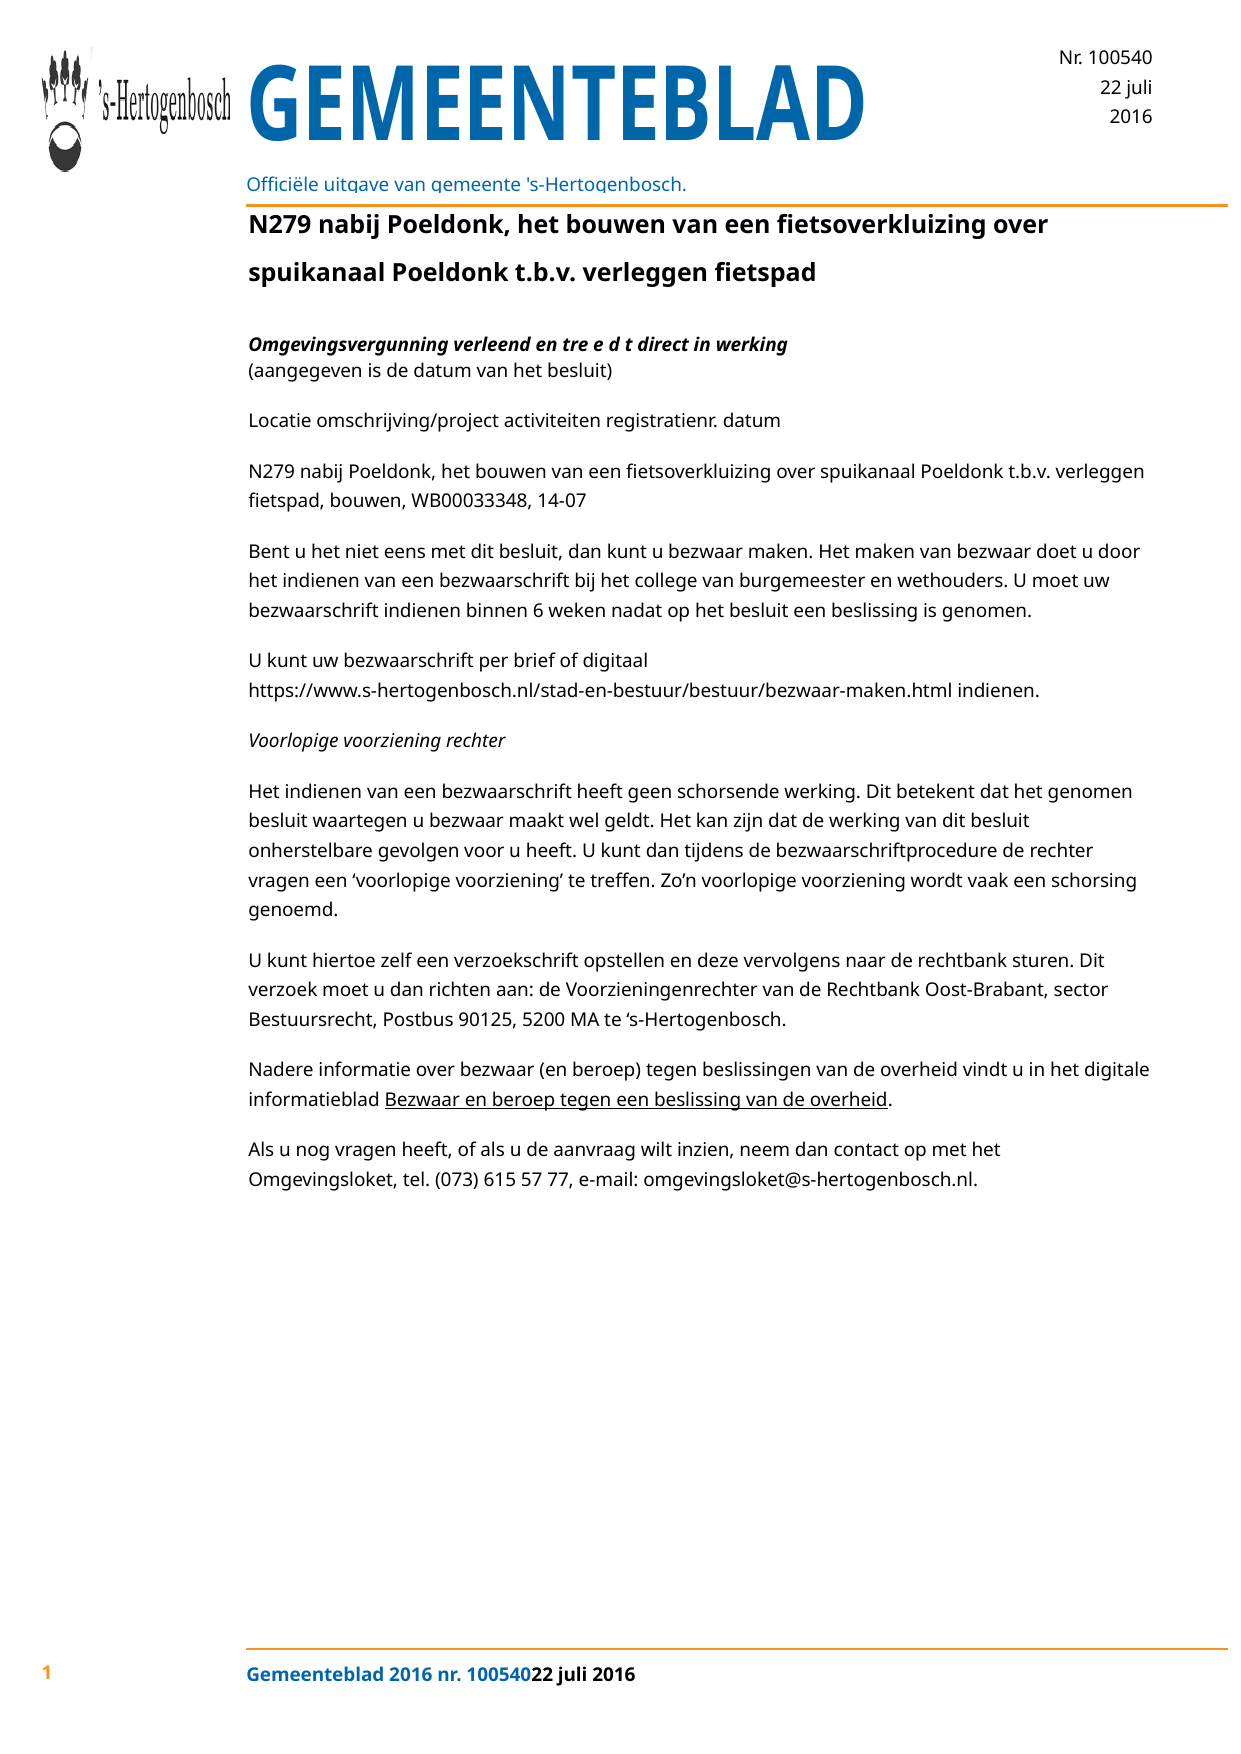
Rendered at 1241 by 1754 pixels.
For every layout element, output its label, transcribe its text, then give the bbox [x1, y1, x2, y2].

text Bent u het niet eens met dit besluit, dan kunt u bezwaar maken. Het maken van bezwaar doet u door het indienen van een bezwaarschrift bij het college van burgemeester en wethouders. U moet uw bezwaarschrift indienen binnen 6 weken nadat op het besluit een beslissing is genomen. [248, 538, 1152, 623]
text Locatie omschrijving/project activiteiten registratienr. datum [248, 408, 1152, 433]
text Nadere informatie over bezwaar (en beroep) tegen beslissingen van de overheid vindt u in het digitale informatieblad Bezwaar en beroep tegen een beslissing van de overheid. [248, 1056, 1152, 1112]
text N279 nabij Poeldonk, het bouwen van een fietsoverkluizing over spuikanaal Poeldonk t.b.v. verleggen fietspad, bouwen, WB00033348, 14-07 [248, 458, 1152, 513]
text Als u nog vragen heeft, of als u de aanvraag wilt inzien, neem dan contact op met het Omgevingsloket, tel. (073) 615 57 77, e-mail: omgevingsloket@s-hertogenbosch.nl. [248, 1136, 1152, 1192]
text U kunt hiertoe zelf een verzoekschrift opstellen en deze vervolgens naar de rechtbank sturen. Dit verzoek moet u dan richten aan: de Voorzieningenrechter van de Rechtbank Oost-Brabant, sector Bestuursrecht, Postbus 90125, 5200 MA te ‘s-Hertogenbosch. [248, 947, 1152, 1032]
text Omgevingsvergunning verleend en tre e d t direct in werking [248, 331, 1152, 357]
text N279 nabij Poeldonk, het bouwen van een fietsoverkluizing over spuikanaal Poeldonk t.b.v. verleggen fietspad [248, 207, 1152, 288]
text Voorlopige voorziening rechter [248, 728, 1152, 753]
text U kunt uw bezwaarschrift per brief of digitaal https://www.s-hertogenbosch.nl/stad-en-bestuur/bestuur/bezwaar-maken.html indienen. [248, 648, 1152, 703]
picture [41, 47, 231, 172]
text (aangegeven is de datum van het besluit) [248, 357, 1152, 383]
text Het indienen van een bezwaarschrift heeft geen schorsende werking. Dit betekent dat het genomen besluit waartegen u bezwaar maakt wel geldt. Het kan zijn dat de werking van dit besluit onherstelbare gevolgen voor u heeft. U kunt dan tijdens de bezwaarschriftprocedure de rechter vragen een ‘voorlopige voorziening’ te treffen. Zo’n voorlopige voorziening wordt vaak een schorsing genoemd. [248, 778, 1152, 922]
